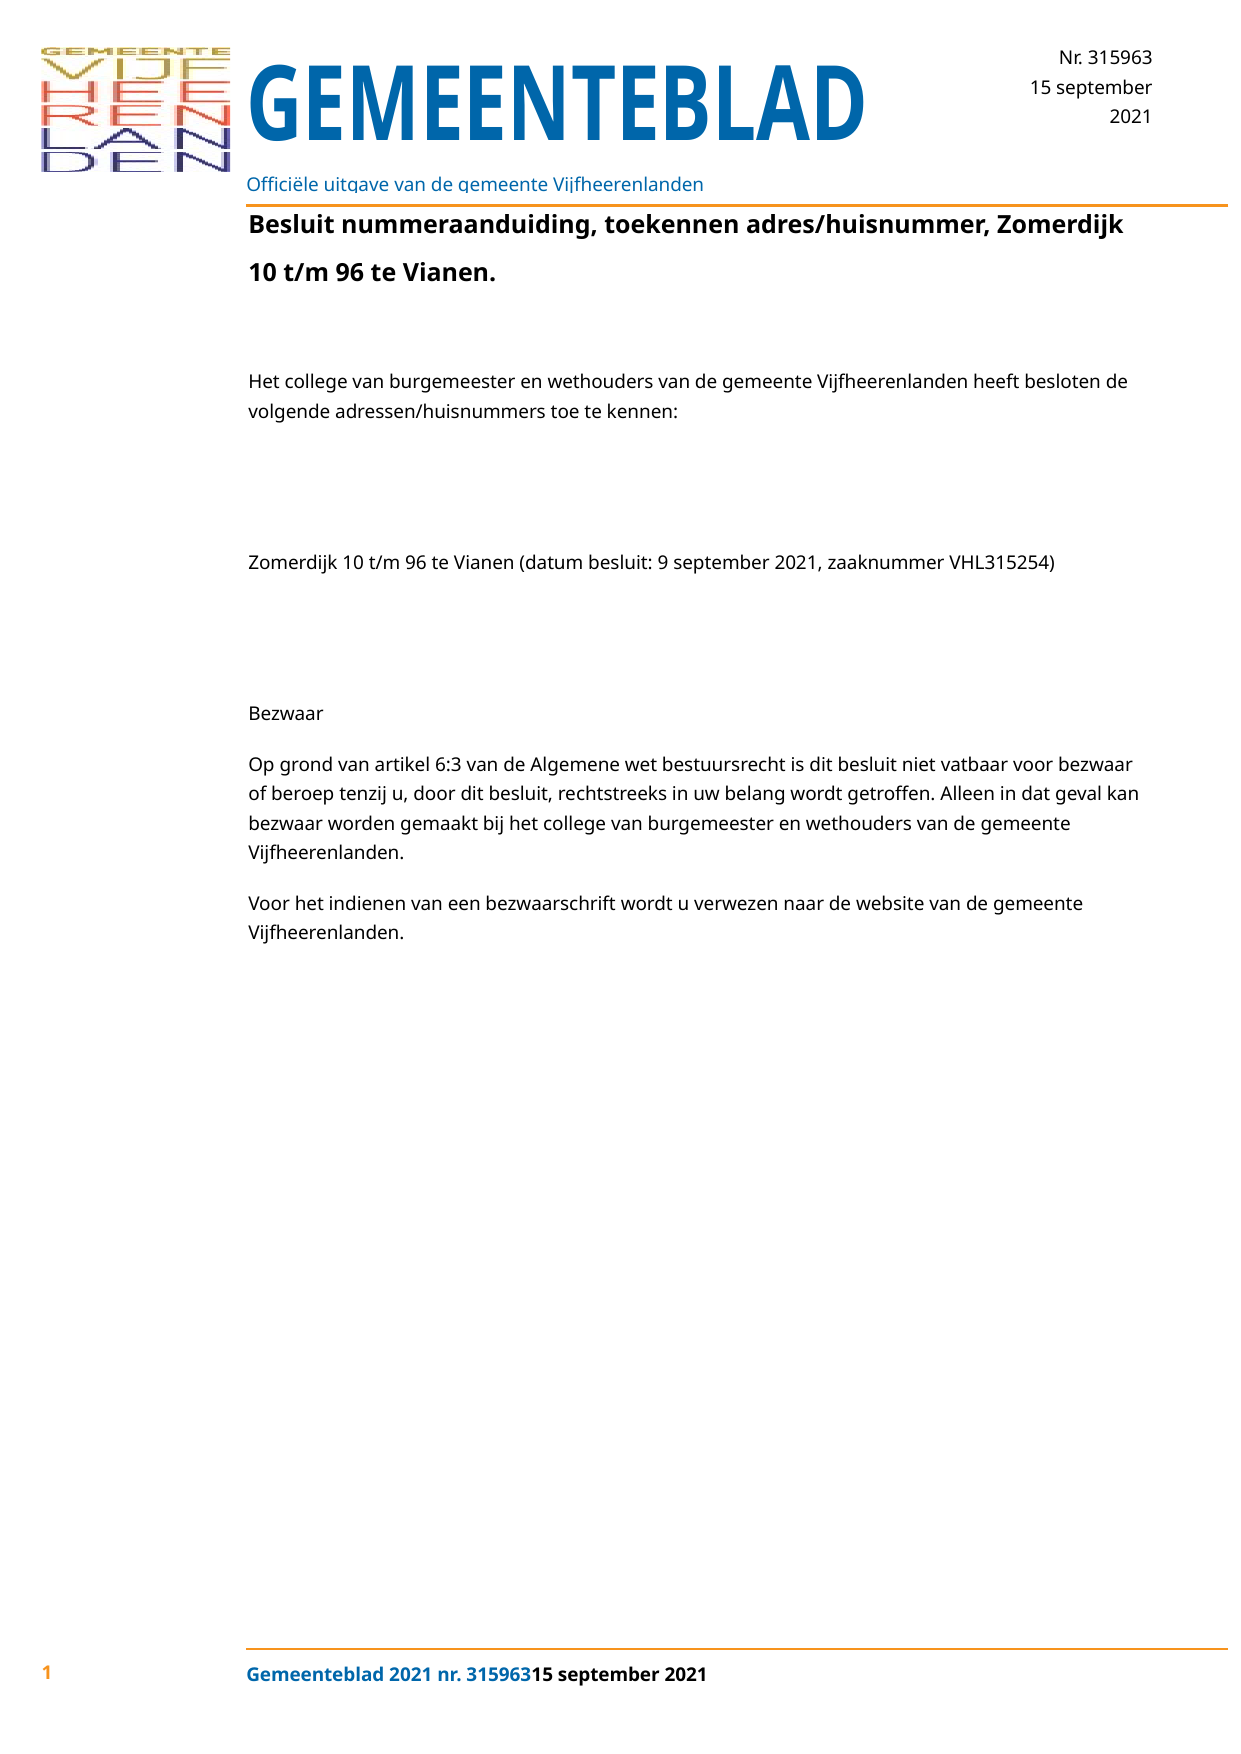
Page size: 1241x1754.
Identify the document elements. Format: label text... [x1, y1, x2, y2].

text Besluit nummeraanduiding, toekennen adres/huisnummer, Zomerdijk 10 t/m 96 te Vianen. [248, 207, 1152, 288]
text Op grond van artikel 6:3 van de Algemene wet bestuursrecht is dit besluit niet vatbaar voor bezwaar of beroep tenzij u, door dit besluit, rechtstreeks in uw belang wordt getroffen. Alleen in dat geval kan bezwaar worden gemaakt bij het college van burgemeester en wethouders van de gemeente Vijfheerenlanden. [248, 751, 1152, 865]
text Het college van burgemeester en wethouders van de gemeente Vijfheerenlanden heeft besloten de volgende adressen/huisnummers toe te kennen: [248, 368, 1152, 424]
text Zomerdijk 10 t/m 96 te Vianen (datum besluit: 9 september 2021, zaaknummer VHL315254) [248, 549, 1152, 575]
text Bezwaar [248, 700, 1152, 726]
picture [41, 47, 231, 172]
text Voor het indienen van een bezwaarschrift wordt u verwezen naar de website van de gemeente Vijfheerenlanden. [248, 890, 1152, 945]
